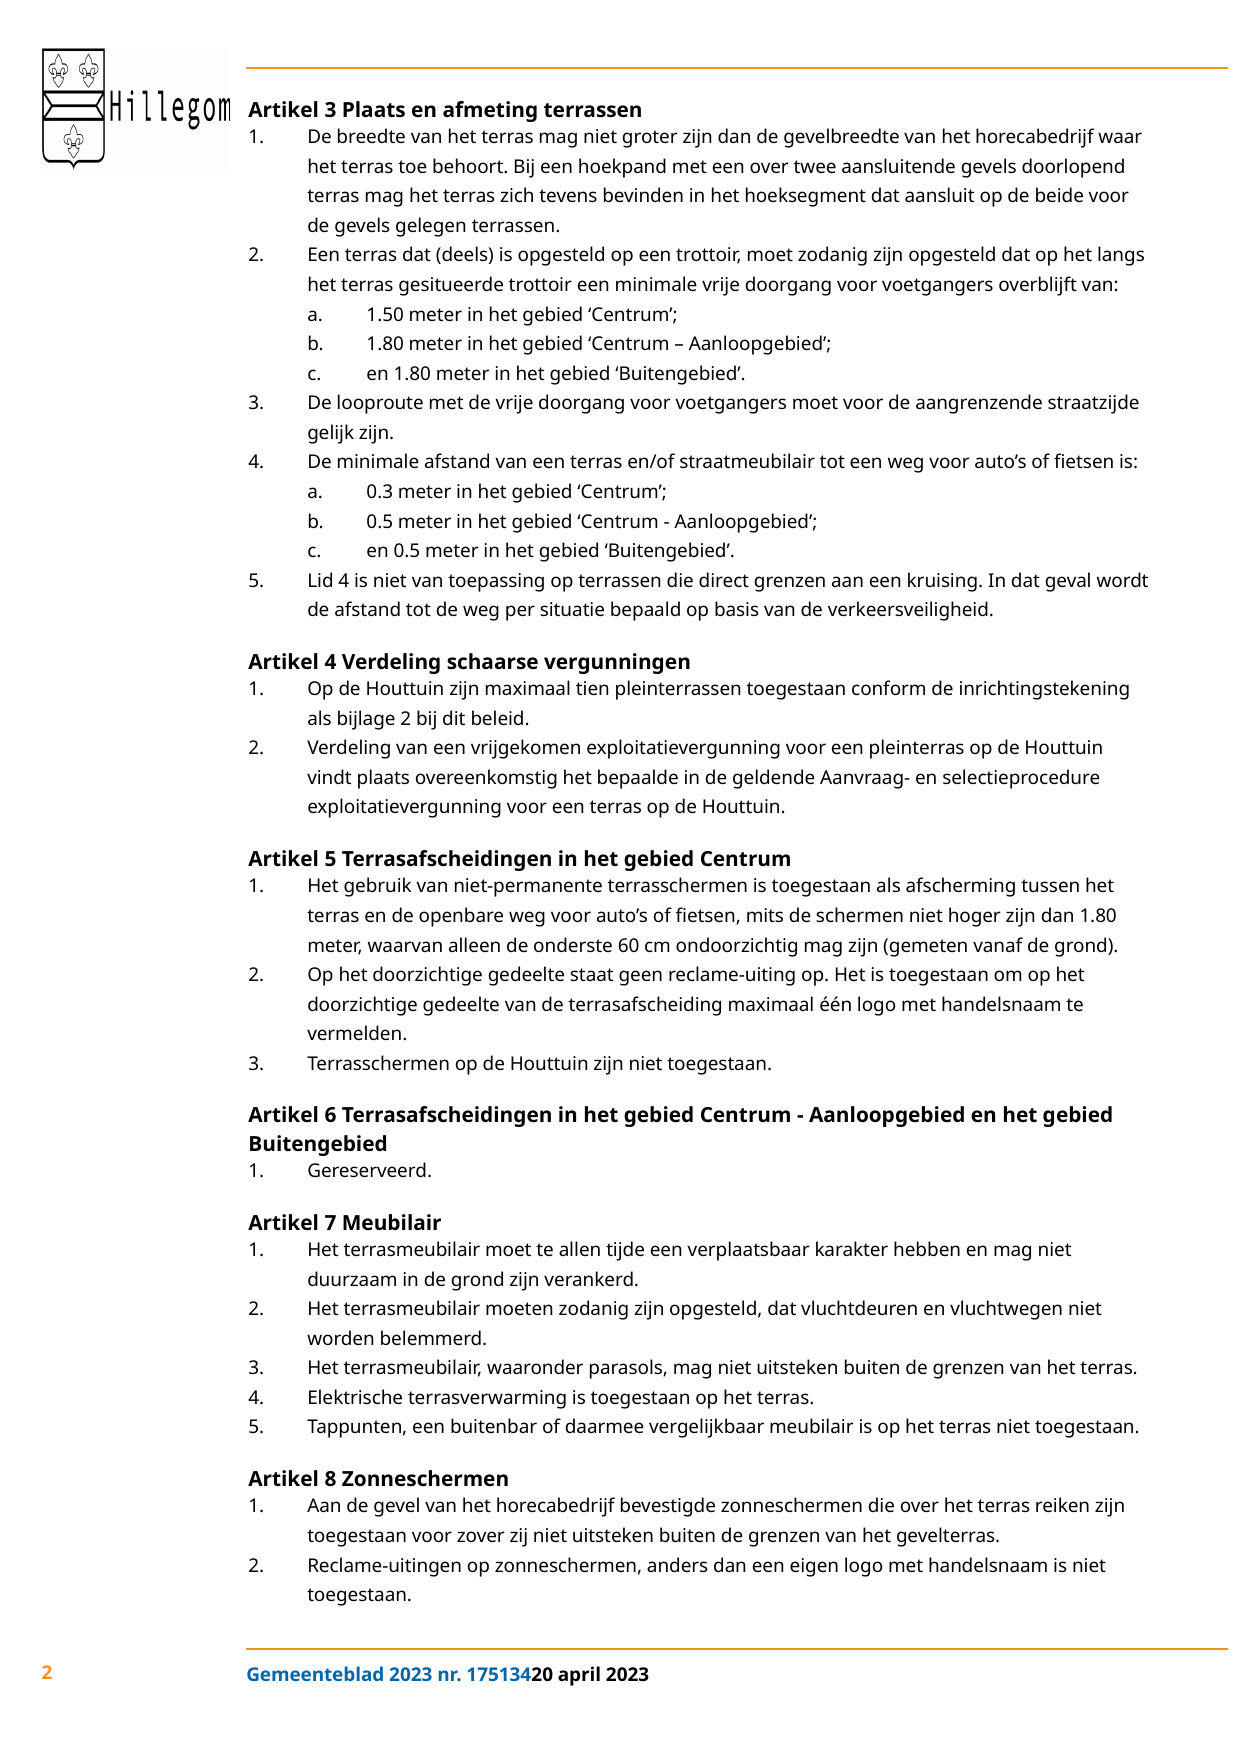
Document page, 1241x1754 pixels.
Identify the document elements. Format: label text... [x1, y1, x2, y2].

list De breedte van het terras mag niet groter zijn dan de gevelbreedte van het horecabedrijf waar het terras toe behoort. Bij een hoekpand met een over twee aansluitende gevels doorlopend terras mag het terras zich tevens bevinden in het hoeksegment dat aansluit op de beide voor de gevels gelegen terrassen. [248, 123, 1152, 238]
text Artikel 8 Zonneschermen [248, 1464, 1152, 1493]
list Verdeling van een vrijgekomen exploitatievergunning voor een pleinterras op de Houttuin vindt plaats overeenkomstig het bepaalde in de geldende Aanvraag- en selectieprocedure exploitatievergunning voor een terras op de Houttuin. [248, 734, 1152, 819]
text Artikel 6 Terrasafscheidingen in het gebied Centrum - Aanloopgebied en het gebied Buitengebied [248, 1101, 1152, 1157]
list Een terras dat (deels) is opgesteld op een trottoir, moet zodanig zijn opgesteld dat op het langs het terras gesitueerde trottoir een minimale vrije doorgang voor voetgangers overblijft van: [248, 242, 1152, 297]
list De looproute met de vrije doorgang voor voetgangers moet voor de aangrenzende straatzijde gelijk zijn. [248, 389, 1152, 445]
list Het terrasmeubilair moet te allen tijde een verplaatsbaar karakter hebben en mag niet duurzaam in de grond zijn verankerd. [248, 1236, 1152, 1292]
list Elektrische terrasverwarming is toegestaan op het terras. [248, 1384, 1152, 1410]
list 1.50 meter in het gebied ‘Centrum’; [307, 301, 1152, 326]
list Reclame-uitingen op zonneschermen, anders dan een eigen logo met handelsnaam is niet toegestaan. [248, 1552, 1152, 1607]
list Gereserveerd. [248, 1157, 1152, 1183]
text Artikel 4 Verdeling schaarse vergunningen [248, 647, 1152, 675]
list Het gebruik van niet-permanente terrasschermen is toegestaan als afscherming tussen het terras en de openbare weg voor auto’s of fietsen, mits de schermen niet hoger zijn dan 1.80 meter, waarvan alleen de onderste 60 cm ondoorzichtig mag zijn (gemeten vanaf de grond). [248, 873, 1152, 957]
list en 1.80 meter in het gebied ‘Buitengebied’. [307, 360, 1152, 386]
text Artikel 7 Meubilair [248, 1208, 1152, 1236]
list 0.3 meter in het gebied ‘Centrum’; [307, 478, 1152, 504]
list Op het doorzichtige gedeelte staat geen reclame-uiting op. Het is toegestaan om op het doorzichtige gedeelte van de terrasafscheiding maximaal één logo met handelsnaam te vermelden. [248, 961, 1152, 1046]
text Artikel 5 Terrasafscheidingen in het gebied Centrum [248, 844, 1152, 873]
list en 0.5 meter in het gebied ‘Buitengebied’. [307, 537, 1152, 563]
text Artikel 3 Plaats en afmeting terrassen [248, 95, 1152, 123]
list 0.5 meter in het gebied ‘Centrum - Aanloopgebied’; [307, 508, 1152, 533]
list Lid 4 is niet van toepassing op terrassen die direct grenzen aan een kruising. In dat geval wordt de afstand tot de weg per situatie bepaald op basis van de verkeersveiligheid. [248, 567, 1152, 622]
list 1.80 meter in het gebied ‘Centrum – Aanloopgebied’; [307, 330, 1152, 356]
picture [41, 47, 231, 172]
list De minimale afstand van een terras en/of straatmeubilair tot een weg voor auto’s of fietsen is: [248, 449, 1152, 474]
list Aan de gevel van het horecabedrijf bevestigde zonneschermen die over het terras reiken zijn toegestaan voor zover zij niet uitsteken buiten de grenzen van het gevelterras. [248, 1493, 1152, 1548]
list Het terrasmeubilair moeten zodanig zijn opgesteld, dat vluchtdeuren en vluchtwegen niet worden belemmerd. [248, 1295, 1152, 1351]
list Het terrasmeubilair, waaronder parasols, mag niet uitsteken buiten de grenzen van het terras. [248, 1354, 1152, 1380]
list Op de Houttuin zijn maximaal tien pleinterrassen toegestaan conform de inrichtingstekening als bijlage 2 bij dit beleid. [248, 675, 1152, 731]
list Terrasschermen op de Houttuin zijn niet toegestaan. [248, 1050, 1152, 1076]
list Tappunten, een buitenbar of daarmee vergelijkbaar meubilair is op het terras niet toegestaan. [248, 1414, 1152, 1439]
